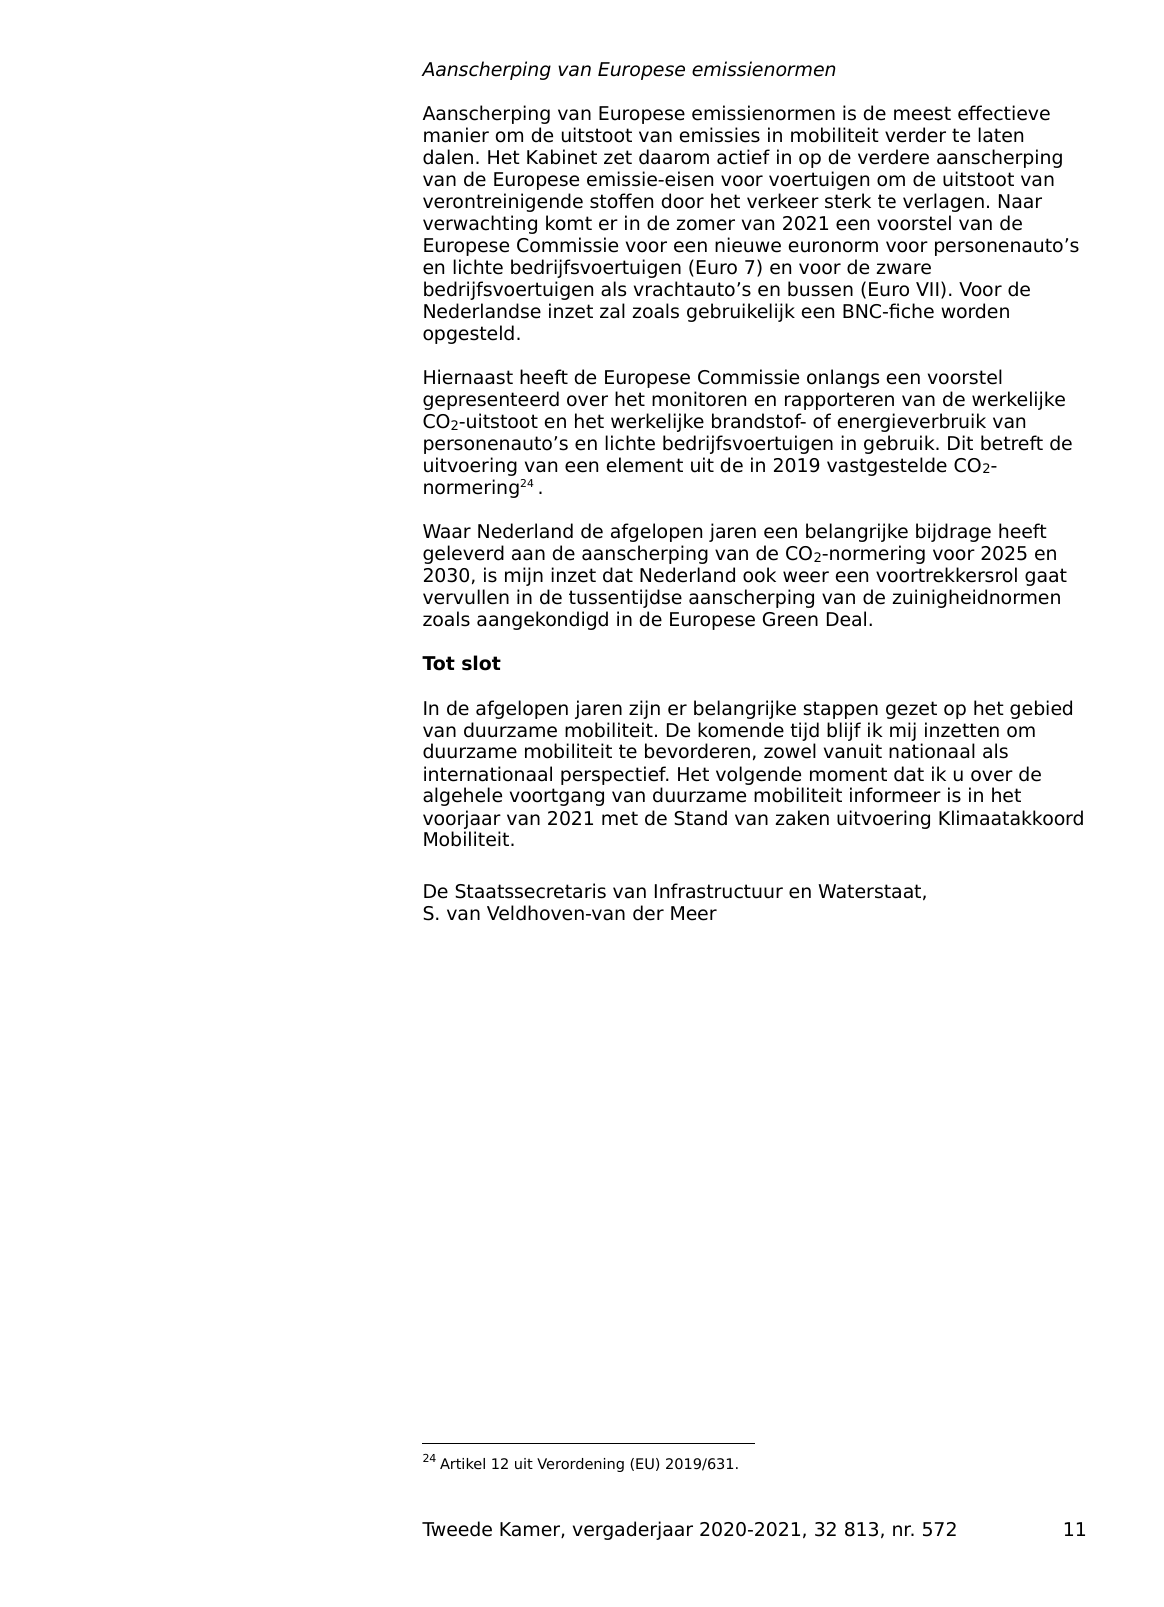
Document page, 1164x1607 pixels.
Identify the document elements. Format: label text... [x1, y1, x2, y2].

subtitle Tot slot [422, 653, 1087, 675]
text De Staatssecretaris van Infrastructuur en Waterstaat, S. van Veldhoven-van der Meer [422, 881, 1087, 925]
text Hiernaast heeft de Europese Commissie onlangs een voorstel gepresenteerd over het monitoren en rapporteren van de werkelijke CO2-uitstoot en het werkelijke brandstof- of energieverbruik van personenauto’s en lichte bedrijfsvoertuigen in gebruik. Dit betreft de uitvoering van een element uit de in 2019 vastgestelde CO2-normering. [422, 367, 1087, 499]
text In de afgelopen jaren zijn er belangrijke stappen gezet op het gebied van duurzame mobiliteit. De komende tijd blijf ik mij inzetten om duurzame mobiliteit te bevorderen, zowel vanuit nationaal als internationaal perspectief. Het volgende moment dat ik u over de algehele voortgang van duurzame mobiliteit informeer is in het voorjaar van 2021 met de Stand van zaken uitvoering Klimaatakkoord Mobiliteit. [422, 697, 1087, 851]
text Waar Nederland de afgelopen jaren een belangrijke bijdrage heeft geleverd aan de aanscherping van de CO2-normering voor 2025 en 2030, is mijn inzet dat Nederland ook weer een voortrekkersrol gaat vervullen in de tussentijdse aanscherping van de zuinigheidnormen zoals aangekondigd in de Europese Green Deal. [422, 521, 1087, 631]
subtitle Aanscherping van Europese emissienormen [422, 59, 1087, 81]
text Aanscherping van Europese emissienormen is de meest effectieve manier om de uitstoot van emissies in mobiliteit verder te laten dalen. Het Kabinet zet daarom actief in op de verdere aanscherping van de Europese emissie-eisen voor voertuigen om de uitstoot van verontreinigende stoffen door het verkeer sterk te verlagen. Naar verwachting komt er in de zomer van 2021 een voorstel van de Europese Commissie voor een nieuwe euronorm voor personenauto’s en lichte bedrijfsvoertuigen (Euro 7) en voor de zware bedrijfsvoertuigen als vrachtauto’s en bussen (Euro VII). Voor de Nederlandse inzet zal zoals gebruikelijk een BNC-fiche worden opgesteld. [422, 103, 1087, 345]
text Artikel 12 uit Verordening (EU) 2019/631. [422, 1452, 1087, 1474]
